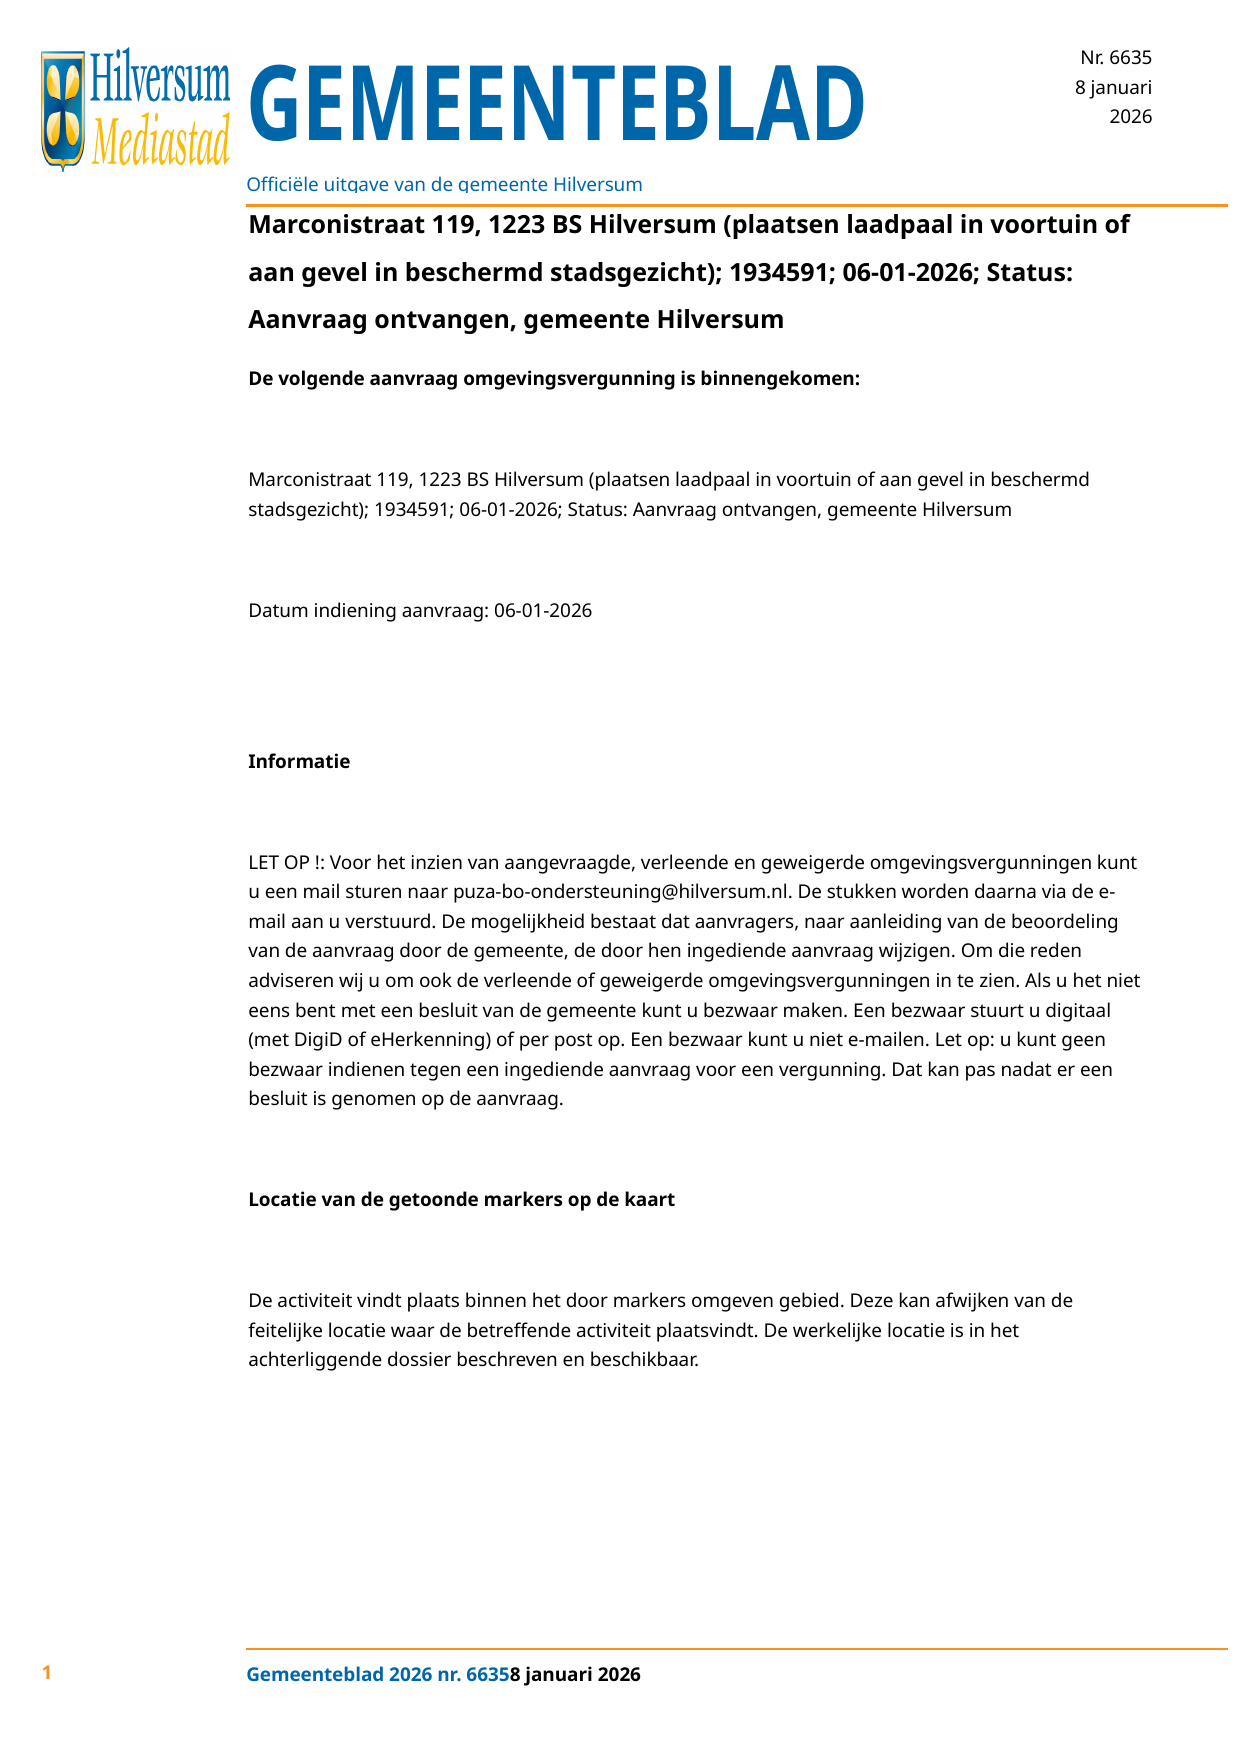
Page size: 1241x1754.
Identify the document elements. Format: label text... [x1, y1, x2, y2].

text Informatie [248, 748, 1152, 774]
text LET OP !: Voor het inzien van aangevraagde, verleende en geweigerde omgevingsvergunningen kunt u een mail sturen naar puza-bo-ondersteuning@hilversum.nl. De stukken worden daarna via de e-mail aan u verstuurd. De mogelijkheid bestaat dat aanvragers, naar aanleiding van de beoordeling van de aanvraag door de gemeente, de door hen ingediende aanvraag wijzigen. Om die reden adviseren wij u om ook de verleende of geweigerde omgevingsvergunningen in te zien. Als u het niet eens bent met een besluit van de gemeente kunt u bezwaar maken. Een bezwaar stuurt u digitaal (met DigiD of eHerkenning) of per post op. Een bezwaar kunt u niet e-mailen. Let op: u kunt geen bezwaar indienen tegen een ingediende aanvraag voor een vergunning. Dat kan pas nadat er een besluit is genomen op de aanvraag. [248, 849, 1152, 1111]
text De volgende aanvraag omgevingsvergunning is binnengekomen: [248, 366, 1152, 391]
text Datum indiening aanvraag: 06-01-2026 [248, 597, 1152, 622]
picture [41, 47, 231, 172]
text Locatie van de getoonde markers op de kaart [248, 1186, 1152, 1212]
text De activiteit vindt plaats binnen het door markers omgeven gebied. Deze kan afwijken van de feitelijke locatie waar de betreffende activiteit plaatsvindt. De werkelijke locatie is in het achterliggende dossier beschreven en beschikbaar. [248, 1287, 1152, 1372]
text Marconistraat 119, 1223 BS Hilversum (plaatsen laadpaal in voortuin of aan gevel in beschermd stadsgezicht); 1934591; 06-01-2026; Status: Aanvraag ontvangen, gemeente Hilversum [248, 207, 1152, 336]
text Marconistraat 119, 1223 BS Hilversum (plaatsen laadpaal in voortuin of aan gevel in beschermd stadsgezicht); 1934591; 06-01-2026; Status: Aanvraag ontvangen, gemeente Hilversum [248, 466, 1152, 522]
